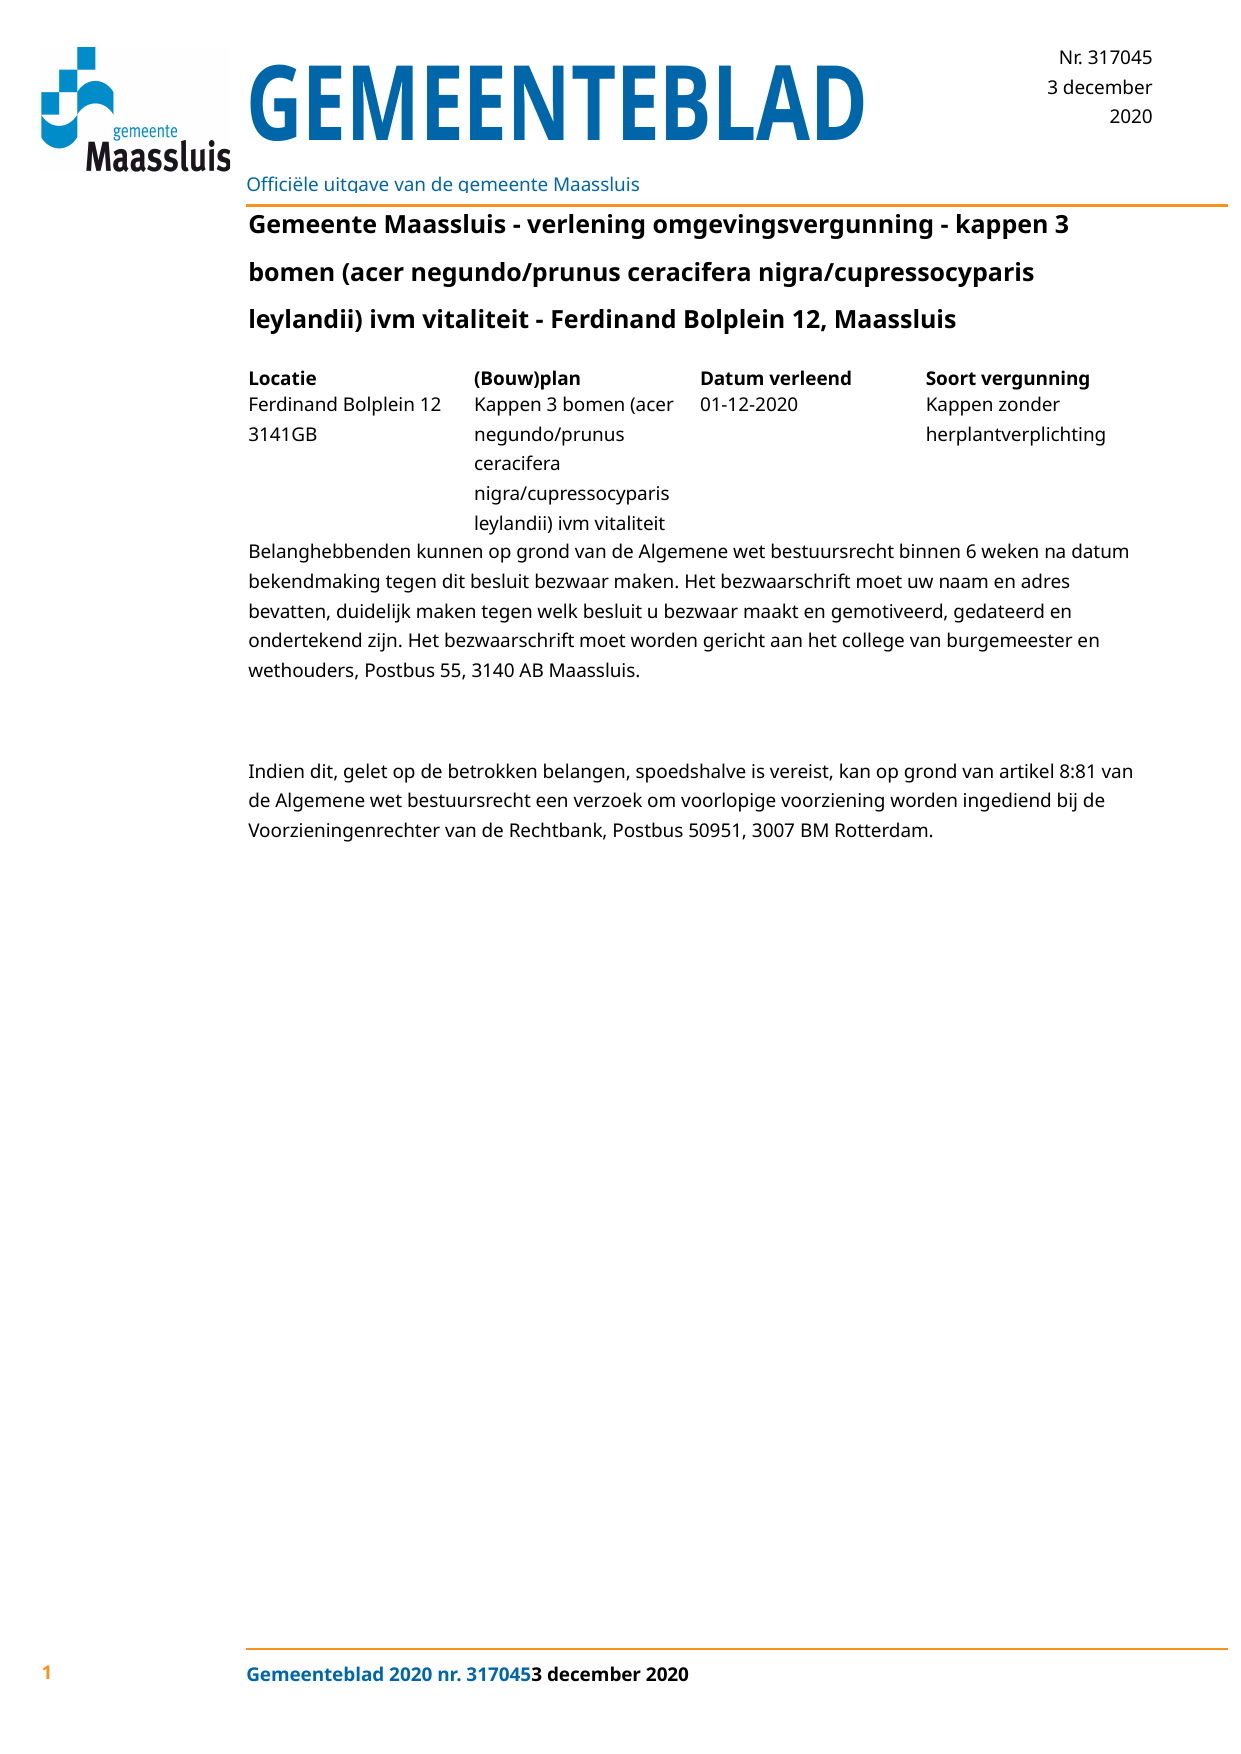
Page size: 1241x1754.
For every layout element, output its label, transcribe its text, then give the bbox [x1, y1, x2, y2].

table_cell 01-12-2020 [700, 391, 926, 535]
table_header (Bouw)plan [474, 366, 700, 391]
table_header Datum verleend [700, 366, 926, 391]
table_header Soort vergunning [926, 366, 1152, 391]
table_cell Kappen zonder herplantverplichting [926, 391, 1152, 535]
table_header Locatie [248, 366, 474, 391]
text Gemeente Maassluis - verlening omgevingsvergunning - kappen 3 bomen (acer negundo/prunus ceracifera nigra/cupressocyparis leylandii) ivm vitaliteit - Ferdinand Bolplein 12, Maassluis [248, 207, 1152, 336]
table_cell Kappen 3 bomen (acer negundo/prunus ceracifera nigra/cupressocyparis leylandii) ivm vitaliteit [474, 391, 700, 535]
table_cell Ferdinand Bolplein 12 3141GB [248, 391, 474, 535]
picture [41, 47, 77, 92]
text Belanghebbenden kunnen op grond van de Algemene wet bestuursrecht binnen 6 weken na datum bekendmaking tegen dit besluit bezwaar maken. Het bezwaarschrift moet uw naam en adres bevatten, duidelijk maken tegen welk besluit u bezwaar maakt en gemotiveerd, gedateerd en ondertekend zijn. Het bezwaarschrift moet worden gericht aan het college van burgemeester en wethouders, Postbus 55, 3140 AB Maassluis. [248, 539, 1152, 683]
picture [41, 47, 231, 172]
text Indien dit, gelet op de betrokken belangen, spoedshalve is vereist, kan op grond van artikel 8:81 van de Algemene wet bestuursrecht een verzoek om voorlopige voorziening worden ingediend bij de Voorzieningenrechter van de Rechtbank, Postbus 50951, 3007 BM Rotterdam. [248, 758, 1152, 843]
